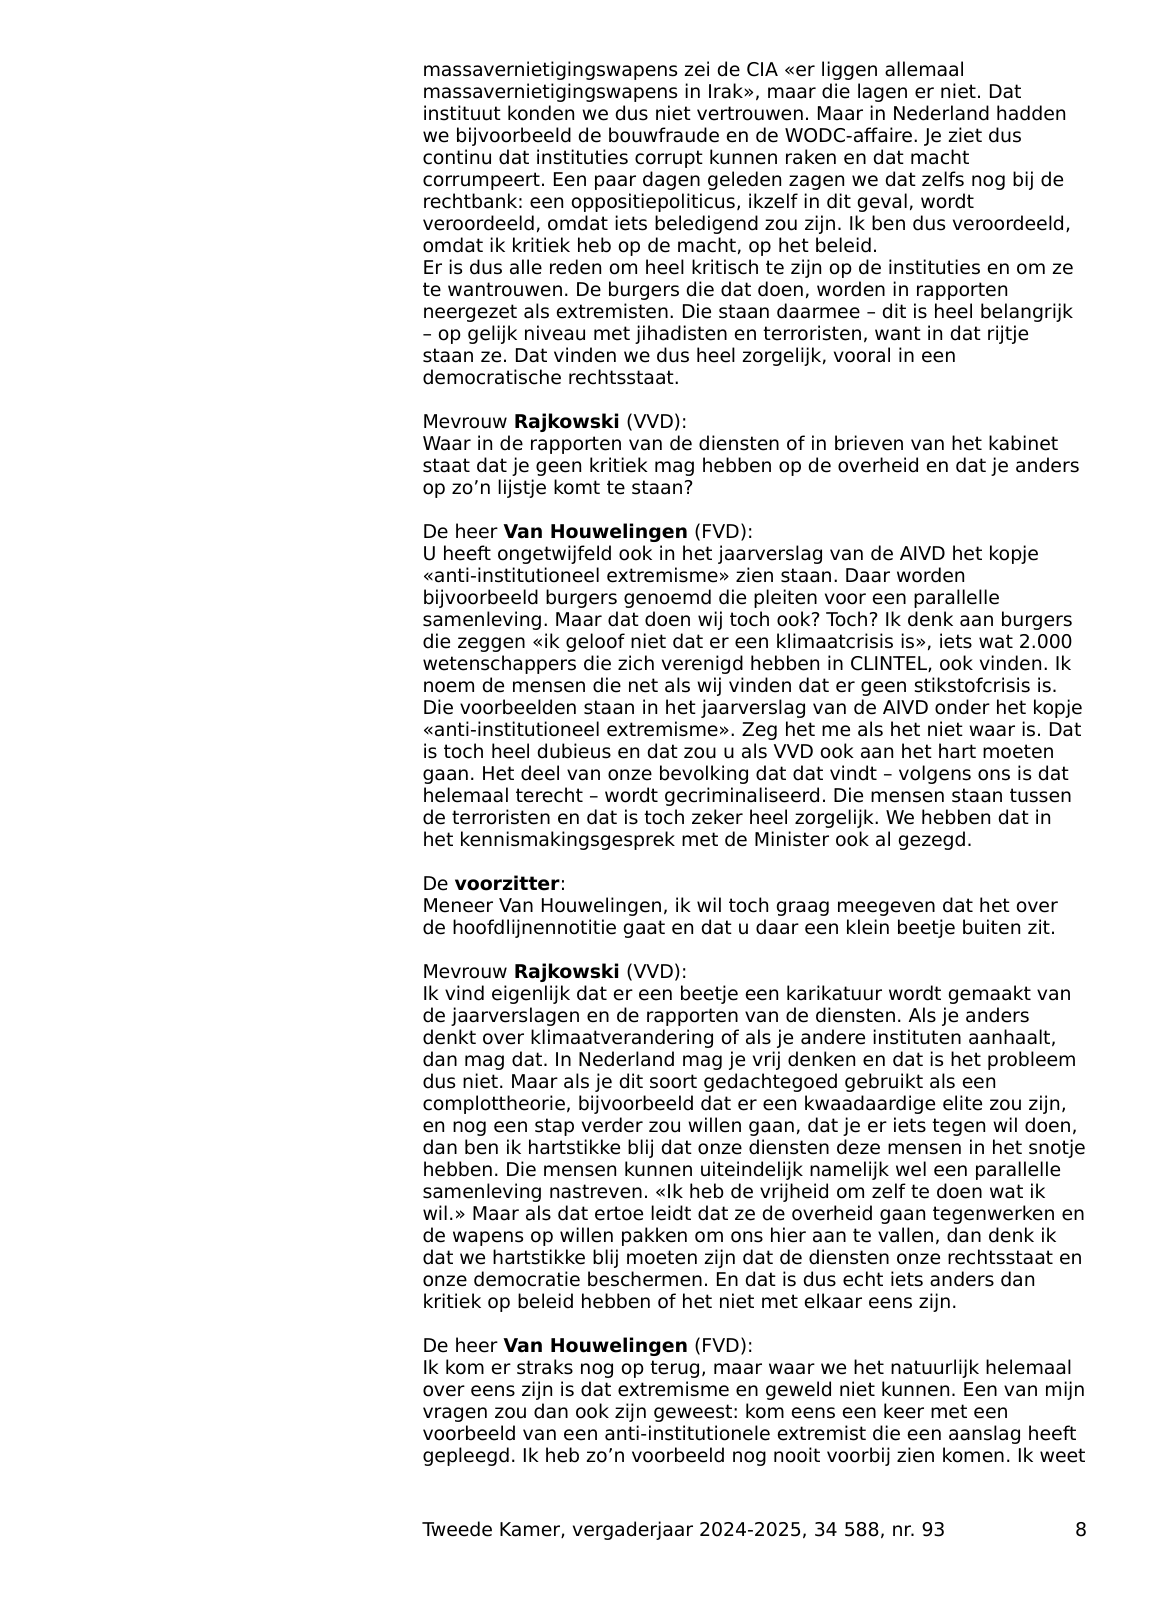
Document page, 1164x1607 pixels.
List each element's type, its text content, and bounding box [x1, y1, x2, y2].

text Mevrouw Rajkowski (VVD): [422, 961, 1087, 983]
text De heer Van Houwelingen (FVD): [422, 1335, 1087, 1357]
text Waar in de rapporten van de diensten of in brieven van het kabinet staat dat je geen kritiek mag hebben op de overheid en dat je anders op zo’n lijstje komt te staan? [422, 433, 1087, 499]
text Ik kom er straks nog op terug, maar waar we het natuurlijk helemaal over eens zijn is dat extremisme en geweld niet kunnen. Een van mijn vragen zou dan ook zijn geweest: kom eens een keer met een voorbeeld van een anti-institutionele extremist die een aanslag heeft gepleegd. Ik heb zo’n voorbeeld nog nooit voorbij zien komen. Ik weet [422, 1357, 1087, 1467]
text Ik vind eigenlijk dat er een beetje een karikatuur wordt gemaakt van de jaarverslagen en de rapporten van de diensten. Als je anders denkt over klimaatverandering of als je andere instituten aanhaalt, dan mag dat. In Nederland mag je vrij denken en dat is het probleem dus niet. Maar als je dit soort gedachtegoed gebruikt als een complottheorie, bijvoorbeeld dat er een kwaadaardige elite zou zijn, en nog een stap verder zou willen gaan, dat je er iets tegen wil doen, dan ben ik hartstikke blij dat onze diensten deze mensen in het snotje hebben. Die mensen kunnen uiteindelijk namelijk wel een parallelle samenleving nastreven. «Ik heb de vrijheid om zelf te doen wat ik wil.» Maar als dat ertoe leidt dat ze de overheid gaan tegenwerken en de wapens op willen pakken om ons hier aan te vallen, dan denk ik dat we hartstikke blij moeten zijn dat de diensten onze rechtsstaat en onze democratie beschermen. En dat is dus echt iets anders dan kritiek op beleid hebben of het niet met elkaar eens zijn. [422, 983, 1087, 1313]
text Er is dus alle reden om heel kritisch te zijn op de instituties en om ze te wantrouwen. De burgers die dat doen, worden in rapporten neergezet als extremisten. Die staan daarmee – dit is heel belangrijk – op gelijk niveau met jihadisten en terroristen, want in dat rijtje staan ze. Dat vinden we dus heel zorgelijk, vooral in een democratische rechtsstaat. [422, 257, 1087, 389]
text Mevrouw Rajkowski (VVD): [422, 411, 1087, 433]
text U heeft ongetwijfeld ook in het jaarverslag van de AIVD het kopje «anti-institutioneel extremisme» zien staan. Daar worden bijvoorbeeld burgers genoemd die pleiten voor een parallelle samenleving. Maar dat doen wij toch ook? Toch? Ik denk aan burgers die zeggen «ik geloof niet dat er een klimaatcrisis is», iets wat 2.000 wetenschappers die zich verenigd hebben in CLINTEL, ook vinden. Ik noem de mensen die net als wij vinden dat er geen stikstofcrisis is. Die voorbeelden staan in het jaarverslag van de AIVD onder het kopje «anti-institutioneel extremisme». Zeg het me als het niet waar is. Dat is toch heel dubieus en dat zou u als VVD ook aan het hart moeten gaan. Het deel van onze bevolking dat dat vindt – volgens ons is dat helemaal terecht – wordt gecriminaliseerd. Die mensen staan tussen de terroristen en dat is toch zeker heel zorgelijk. We hebben dat in het kennismakingsgesprek met de Minister ook al gezegd. [422, 543, 1087, 851]
text massavernietigingswapens zei de CIA «er liggen allemaal massavernietigingswapens in Irak», maar die lagen er niet. Dat instituut konden we dus niet vertrouwen. Maar in Nederland hadden we bijvoorbeeld de bouwfraude en de WODC-affaire. Je ziet dus continu dat instituties corrupt kunnen raken en dat macht corrumpeert. Een paar dagen geleden zagen we dat zelfs nog bij de rechtbank: een oppositiepoliticus, ikzelf in dit geval, wordt veroordeeld, omdat iets beledigend zou zijn. Ik ben dus veroordeeld, omdat ik kritiek heb op de macht, op het beleid. [422, 59, 1087, 257]
text De voorzitter: [422, 873, 1087, 895]
text De heer Van Houwelingen (FVD): [422, 521, 1087, 543]
text Meneer Van Houwelingen, ik wil toch graag meegeven dat het over de hoofdlijnennotitie gaat en dat u daar een klein beetje buiten zit. [422, 895, 1087, 939]
